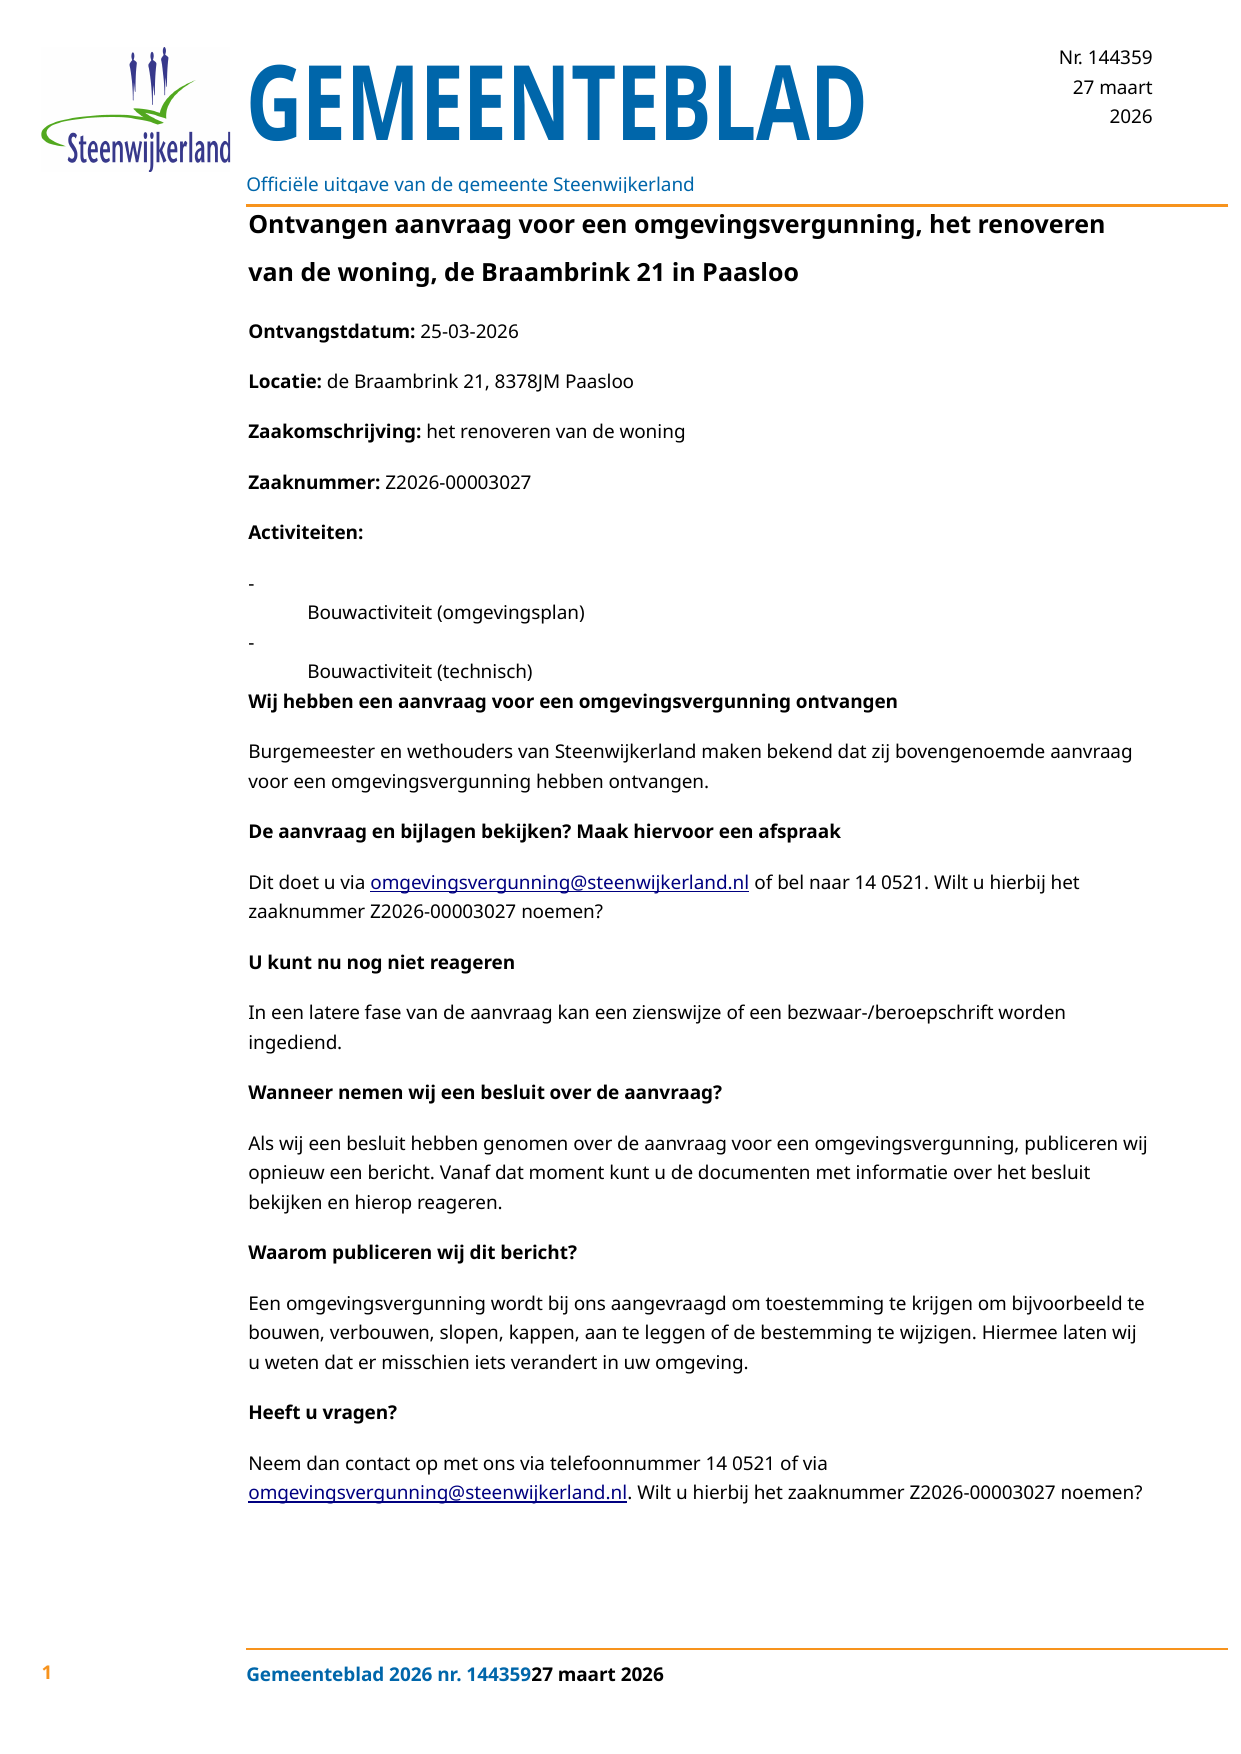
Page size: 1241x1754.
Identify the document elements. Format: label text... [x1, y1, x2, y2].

text Een omgevingsvergunning wordt bij ons aangevraagd om toestemming te krijgen om bijvoorbeeld te bouwen, verbouwen, slopen, kappen, aan te leggen of de bestemming te wijzigen. Hiermee laten wij u weten dat er misschien iets verandert in uw omgeving. [248, 1290, 1152, 1375]
text Burgemeester en wethouders van Steenwijkerland maken bekend dat zij bovengenoemde aanvraag voor een omgevingsvergunning hebben ontvangen. [248, 739, 1152, 794]
list Bouwactiviteit (omgevingsplan) [248, 599, 1152, 625]
text U kunt nu nog niet reageren [248, 949, 1152, 975]
text Ontvangstdatum: 25-03-2026 [248, 318, 1152, 344]
text Dit doet u via omgevingsvergunning@steenwijkerland.nl of bel naar 14 0521. Wilt u hierbij het zaaknummer Z2026-00003027 noemen? [248, 869, 1152, 924]
text Heeft u vragen? [248, 1399, 1152, 1425]
text Ontvangen aanvraag voor een omgevingsvergunning, het renoveren van de woning, de Braambrink 21 in Paasloo [248, 207, 1152, 288]
text De aanvraag en bijlagen bekijken? Maak hiervoor een afspraak [248, 819, 1152, 844]
text Als wij een besluit hebben genomen over de aanvraag voor een omgevingsvergunning, publiceren wij opnieuw een bericht. Vanaf dat moment kunt u de documenten met informatie over het besluit bekijken en hierop reageren. [248, 1130, 1152, 1215]
text Wanneer nemen wij een besluit over de aanvraag? [248, 1079, 1152, 1105]
picture [41, 47, 231, 172]
text Activiteiten: [248, 519, 1152, 545]
list Bouwactiviteit (technisch) [248, 659, 1152, 684]
text Locatie: de Braambrink 21, 8378JM Paasloo [248, 368, 1152, 394]
text Wij hebben een aanvraag voor een omgevingsvergunning ontvangen [248, 688, 1152, 714]
text In een latere fase van de aanvraag kan een zienswijze of een bezwaar-/beroepschrift worden ingediend. [248, 999, 1152, 1055]
text Zaaknummer: Z2026-00003027 [248, 469, 1152, 495]
text Waarom publiceren wij dit bericht? [248, 1239, 1152, 1265]
text Zaakomschrijving: het renoveren van de woning [248, 419, 1152, 444]
text Neem dan contact op met ons via telefoonnummer 14 0521 of via omgevingsvergunning@steenwijkerland.nl. Wilt u hierbij het zaaknummer Z2026-00003027 noemen? [248, 1450, 1152, 1505]
